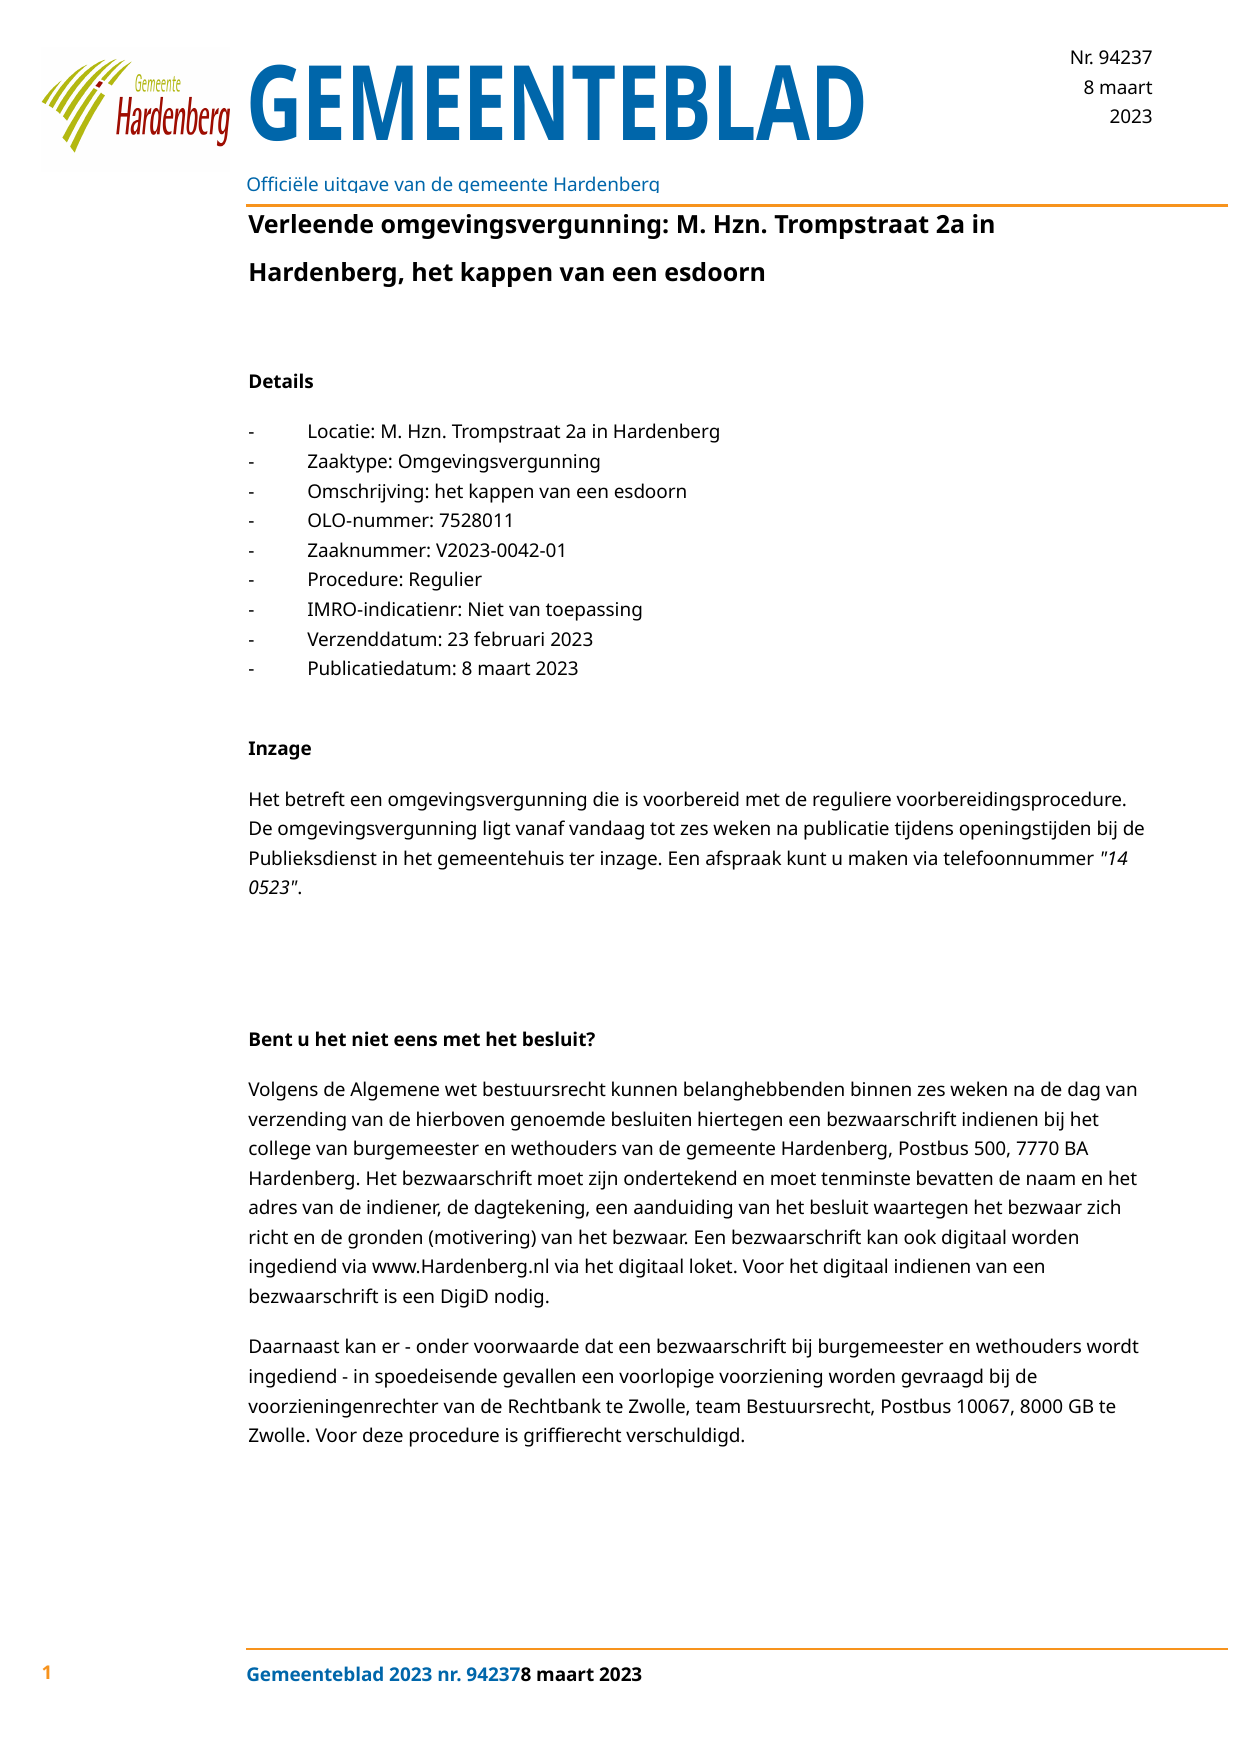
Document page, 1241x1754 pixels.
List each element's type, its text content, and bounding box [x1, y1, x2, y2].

list Verzenddatum: 23 februari 2023 [248, 626, 1152, 652]
list Zaaktype: Omgevingsvergunning [248, 448, 1152, 474]
text Volgens de Algemene wet bestuursrecht kunnen belanghebbenden binnen zes weken na de dag van verzending van de hierboven genoemde besluiten hiertegen een bezwaarschrift indienen bij het college van burgemeester en wethouders van de gemeente Hardenberg, Postbus 500, 7770 BA Hardenberg. Het bezwaarschrift moet zijn ondertekend en moet tenminste bevatten de naam en het adres van de indiener, de dagtekening, een aanduiding van het besluit waartegen het bezwaar zich richt en de gronden (motivering) van het bezwaar. Een bezwaarschrift kan ook digitaal worden ingediend via www.Hardenberg.nl via het digitaal loket. Voor het digitaal indienen van een bezwaarschrift is een DigiD nodig. [248, 1076, 1152, 1309]
text Bent u het niet eens met het besluit? [248, 1026, 1152, 1052]
list Procedure: Regulier [248, 567, 1152, 592]
text Inzage [248, 735, 1152, 761]
list Zaaknummer: V2023-0042-01 [248, 537, 1152, 563]
text Verleende omgevingsvergunning: M. Hzn. Trompstraat 2a in Hardenberg, het kappen van een esdoorn [248, 207, 1152, 288]
list Omschrijving: het kappen van een esdoorn [248, 478, 1152, 504]
text Daarnaast kan er - onder voorwaarde dat een bezwaarschrift bij burgemeester en wethouders wordt ingediend - in spoedeisende gevallen een voorlopige voorziening worden gevraagd bij de voorzieningenrechter van de Rechtbank te Zwolle, team Bestuursrecht, Postbus 10067, 8000 GB te Zwolle. Voor deze procedure is griffierecht verschuldigd. [248, 1334, 1152, 1448]
text Het betreft een omgevingsvergunning die is voorbereid met de reguliere voorbereidingsprocedure. De omgevingsvergunning ligt vanaf vandaag tot zes weken na publicatie tijdens openingstijden bij de Publieksdienst in het gemeentehuis ter inzage. Een afspraak kunt u maken via telefoonnummer "14 0523". [248, 786, 1152, 900]
text Details [248, 368, 1152, 394]
picture [41, 47, 231, 172]
list Locatie: M. Hzn. Trompstraat 2a in Hardenberg [248, 419, 1152, 444]
list IMRO-indicatienr: Niet van toepassing [248, 596, 1152, 622]
list Publicatiedatum: 8 maart 2023 [248, 655, 1152, 681]
list OLO-nummer: 7528011 [248, 507, 1152, 533]
